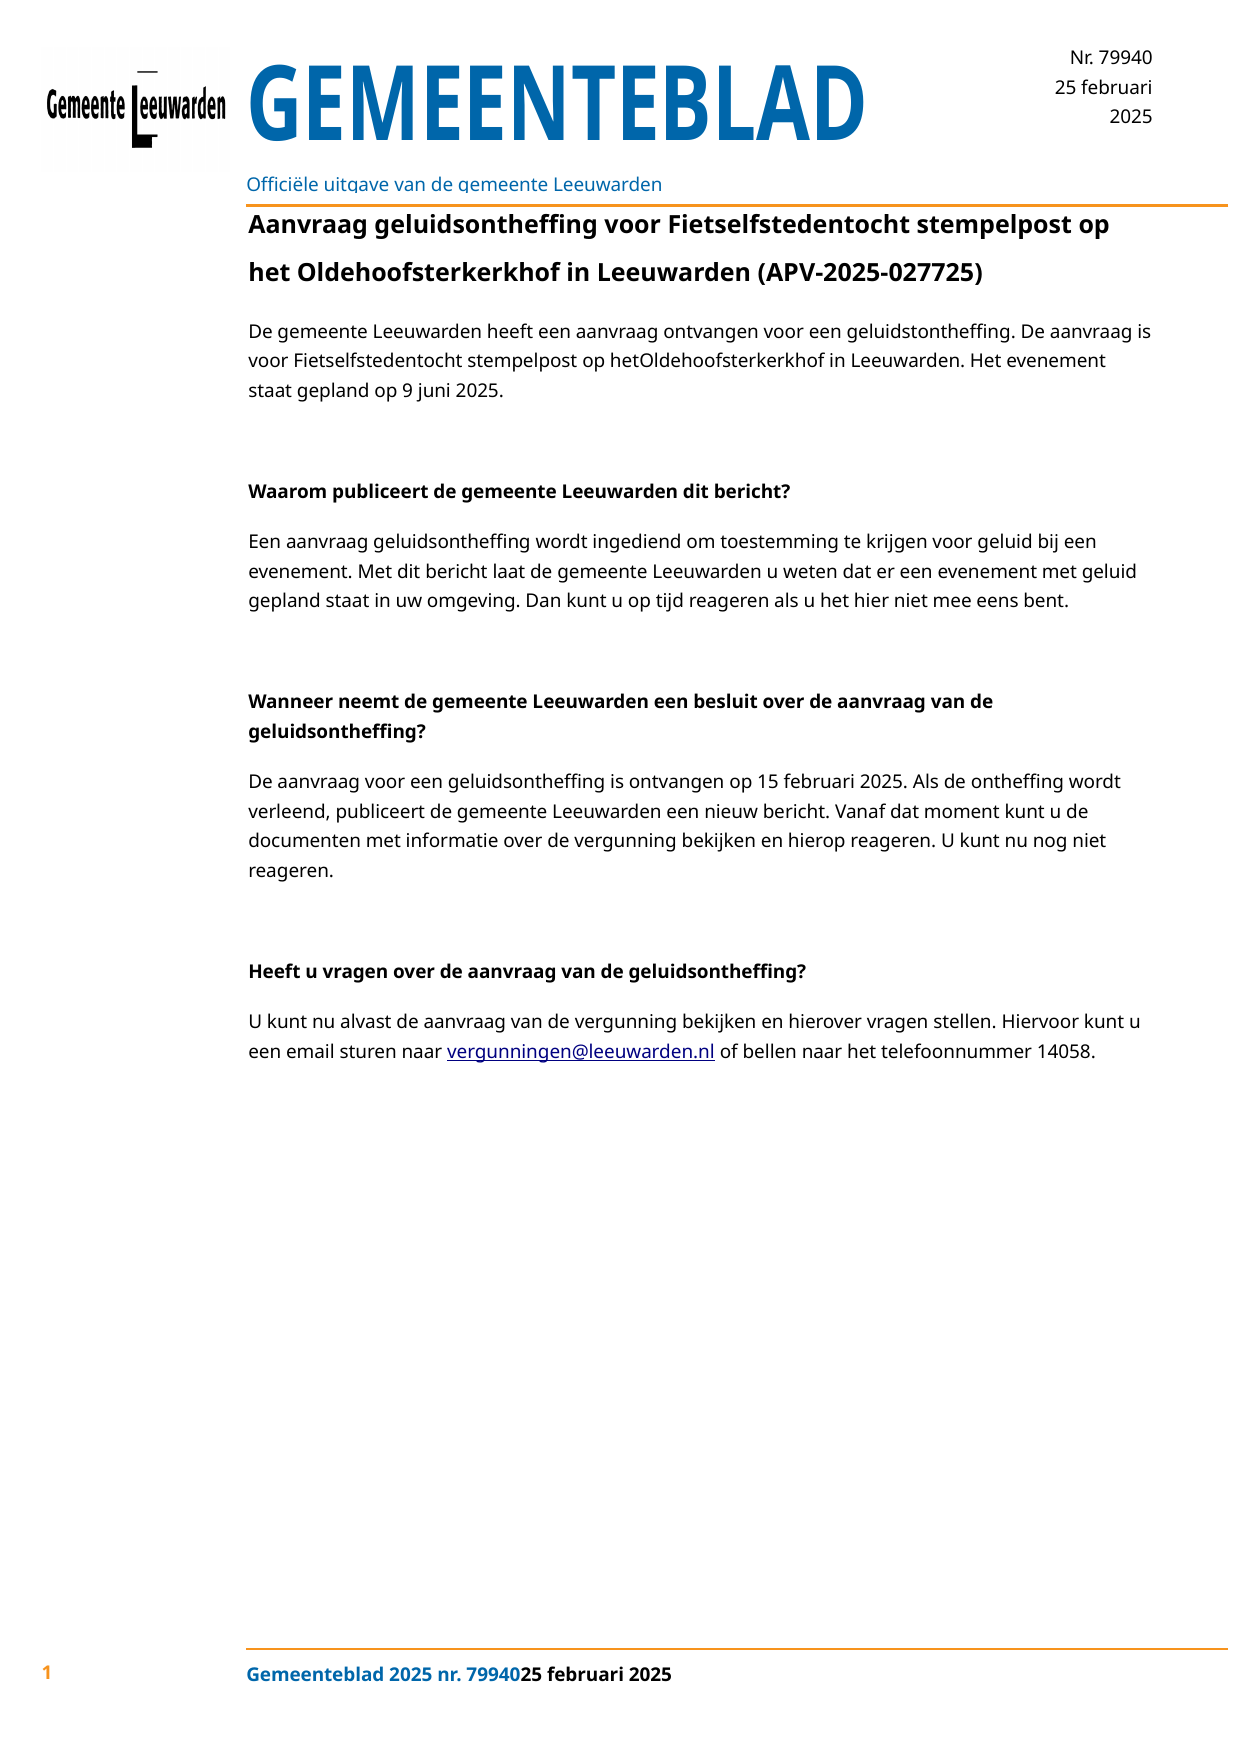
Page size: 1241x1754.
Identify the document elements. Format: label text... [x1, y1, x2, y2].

text Een aanvraag geluidsontheffing wordt ingediend om toestemming te krijgen voor geluid bij een evenement. Met dit bericht laat de gemeente Leeuwarden u weten dat er een evenement met geluid gepland staat in uw omgeving. Dan kunt u op tijd reageren als u het hier niet mee eens bent. [248, 528, 1152, 613]
text Wanneer neemt de gemeente Leeuwarden een besluit over de aanvraag van de geluidsontheffing? [248, 688, 1152, 744]
text Heeft u vragen over de aanvraag van de geluidsontheffing? [248, 958, 1152, 984]
text De aanvraag voor een geluidsontheffing is ontvangen op 15 februari 2025. Als de ontheffing wordt verleend, publiceert de gemeente Leeuwarden een nieuw bericht. Vanaf dat moment kunt u de documenten met informatie over de vergunning bekijken en hierop reageren. U kunt nu nog niet reageren. [248, 768, 1152, 883]
picture [41, 47, 231, 172]
text Aanvraag geluidsontheffing voor Fietselfstedentocht stempelpost op het Oldehoofsterkerkhof in Leeuwarden (APV-2025-027725) [248, 207, 1152, 288]
text U kunt nu alvast de aanvraag van de vergunning bekijken en hierover vragen stellen. Hiervoor kunt u een email sturen naar vergunningen@leeuwarden.nl of bellen naar het telefoonnummer 14058. [248, 1008, 1152, 1064]
text De gemeente Leeuwarden heeft een aanvraag ontvangen voor een geluidstontheffing. De aanvraag is voor Fietselfstedentocht stempelpost op hetOldehoofsterkerkhof in Leeuwarden. Het evenement staat gepland op 9 juni 2025. [248, 318, 1152, 403]
text Waarom publiceert de gemeente Leeuwarden dit bericht? [248, 478, 1152, 504]
